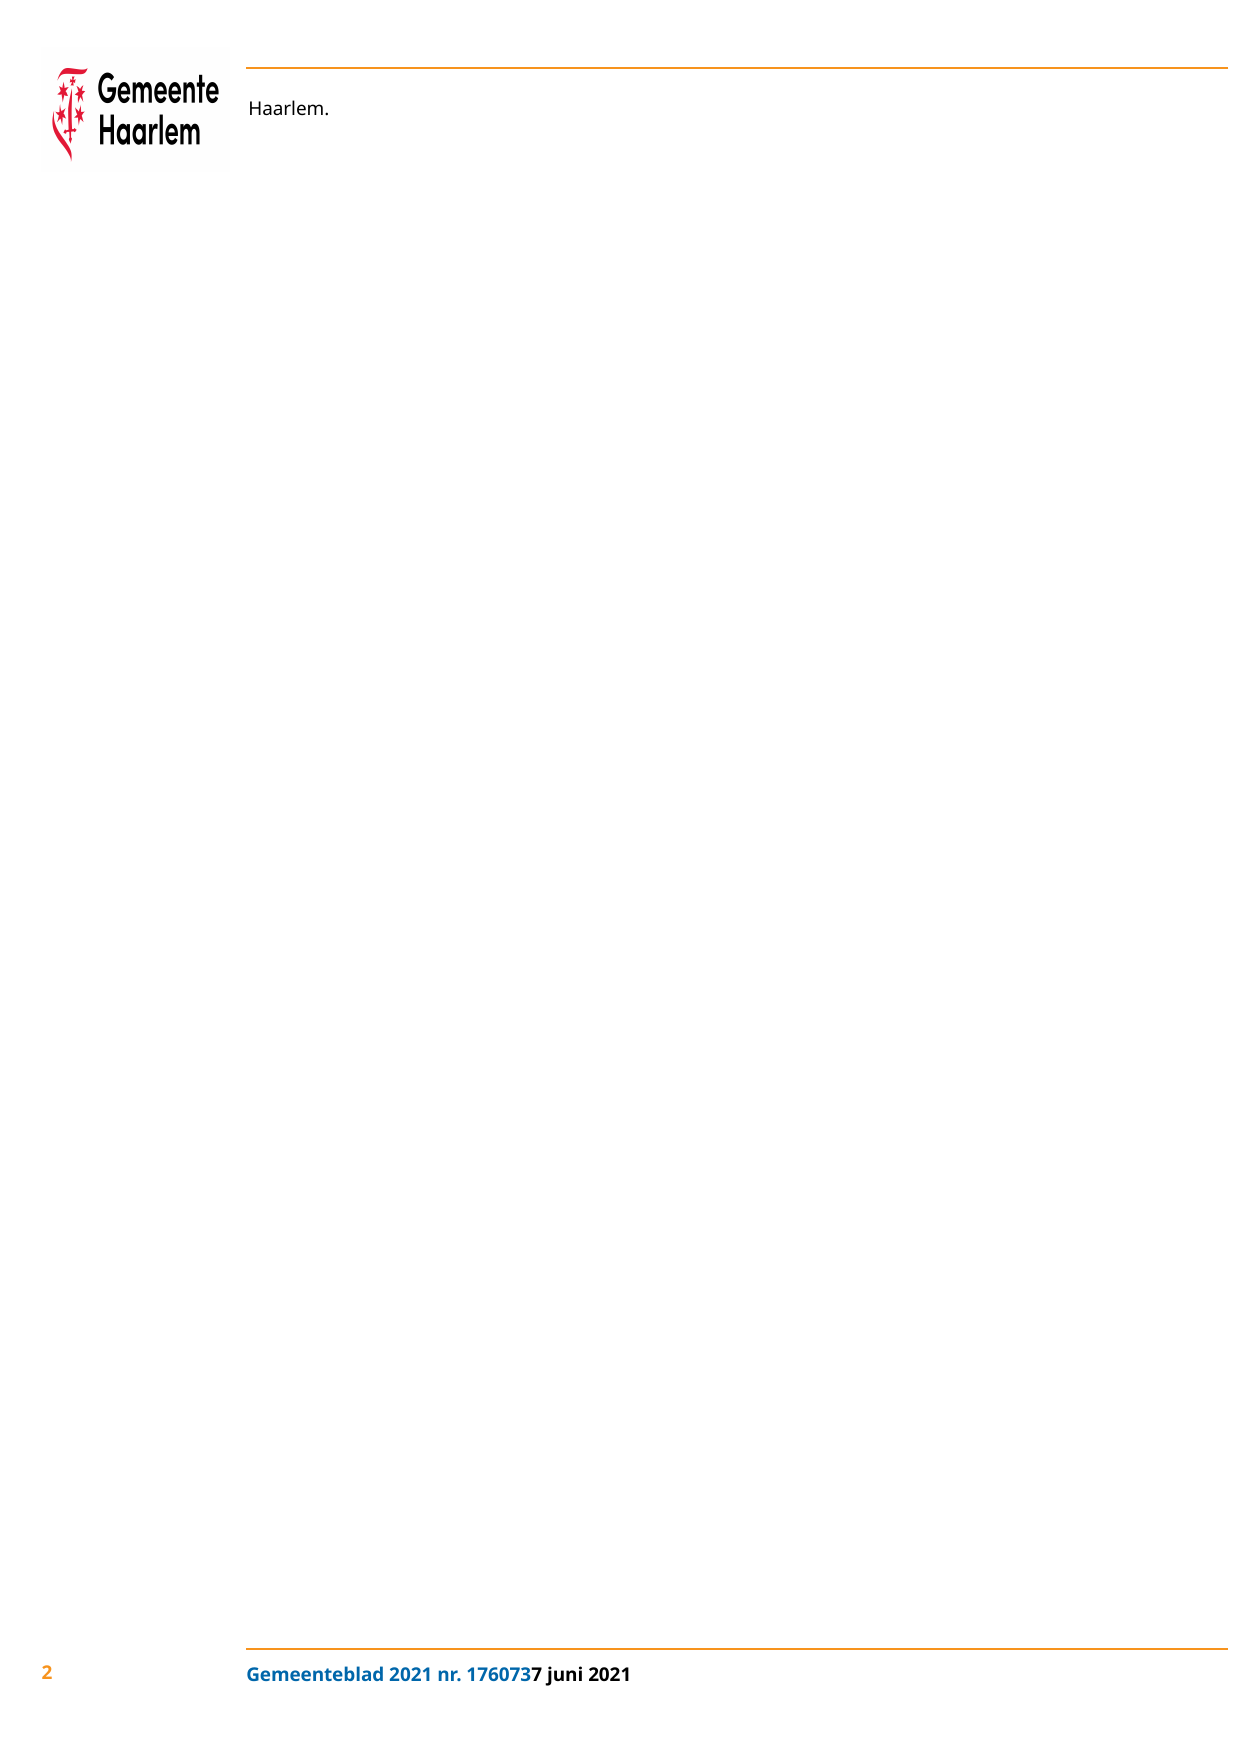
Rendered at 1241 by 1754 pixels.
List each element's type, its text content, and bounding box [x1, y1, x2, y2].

picture [41, 47, 231, 172]
text Haarlem. [248, 95, 1152, 121]
